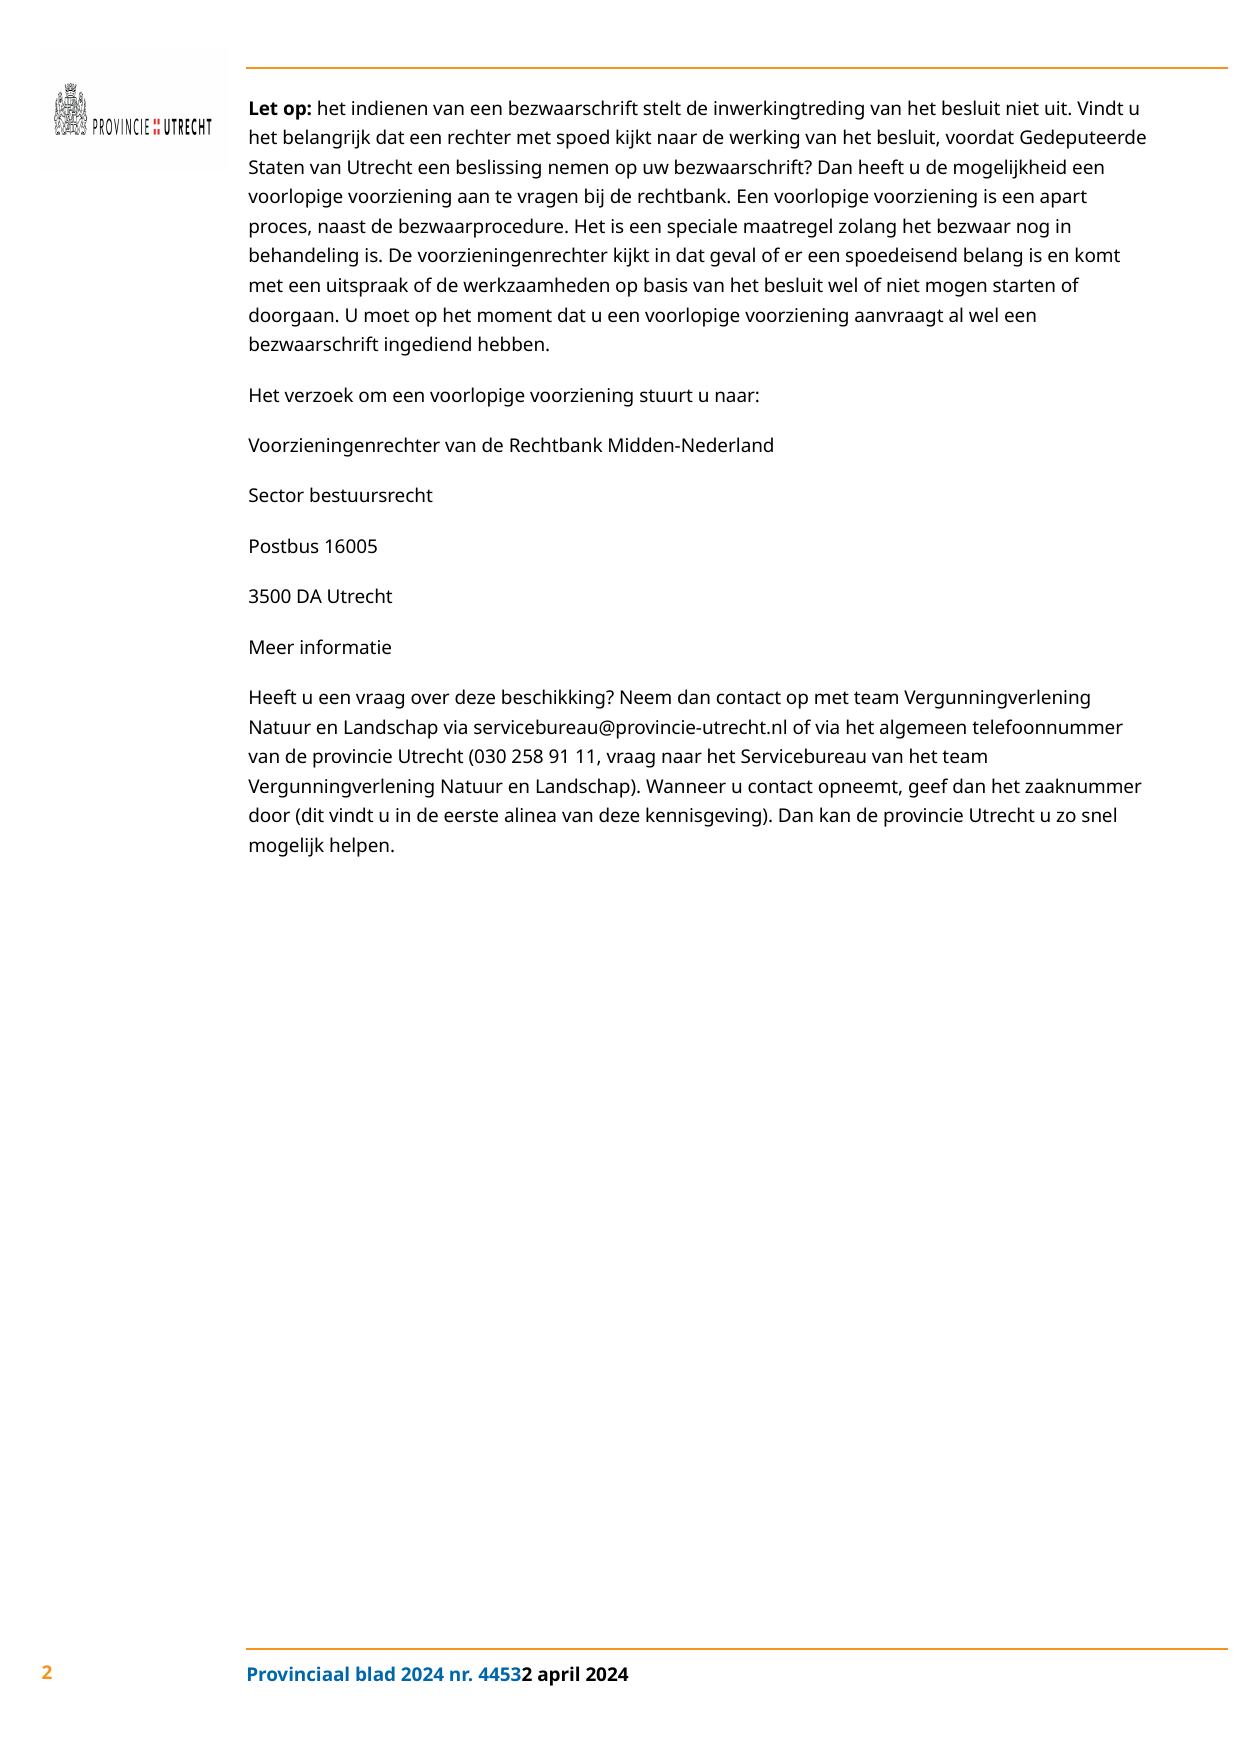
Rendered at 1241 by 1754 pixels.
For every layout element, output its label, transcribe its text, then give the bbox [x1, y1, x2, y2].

text Let op: het indienen van een bezwaarschrift stelt de inwerkingtreding van het besluit niet uit. Vindt u het belangrijk dat een rechter met spoed kijkt naar de werking van het besluit, voordat Gedeputeerde Staten van Utrecht een beslissing nemen op uw bezwaarschrift? Dan heeft u de mogelijkheid een voorlopige voorziening aan te vragen bij de rechtbank. Een voorlopige voorziening is een apart proces, naast de bezwaarprocedure. Het is een speciale maatregel zolang het bezwaar nog in behandeling is. De voorzieningenrechter kijkt in dat geval of er een spoedeisend belang is en komt met een uitspraak of de werkzaamheden op basis van het besluit wel of niet mogen starten of doorgaan. U moet op het moment dat u een voorlopige voorziening aanvraagt al wel een bezwaarschrift ingediend hebben. [248, 95, 1152, 357]
text Meer informatie [248, 634, 1152, 660]
picture [41, 47, 231, 172]
text Sector bestuursrecht [248, 483, 1152, 508]
text Het verzoek om een voorlopige voorziening stuurt u naar: [248, 382, 1152, 408]
text 3500 DA Utrecht [248, 583, 1152, 609]
text Voorzieningenrechter van de Rechtbank Midden-Nederland [248, 432, 1152, 458]
text Postbus 16005 [248, 533, 1152, 559]
text Heeft u een vraag over deze beschikking? Neem dan contact op met team Vergunningverlening Natuur en Landschap via servicebureau@provincie-utrecht.nl of via het algemeen telefoonnummer van de provincie Utrecht (030 258 91 11, vraag naar het Servicebureau van het team Vergunningverlening Natuur en Landschap). Wanneer u contact opneemt, geef dan het zaaknummer door (dit vindt u in de eerste alinea van deze kennisgeving). Dan kan de provincie Utrecht u zo snel mogelijk helpen. [248, 684, 1152, 858]
